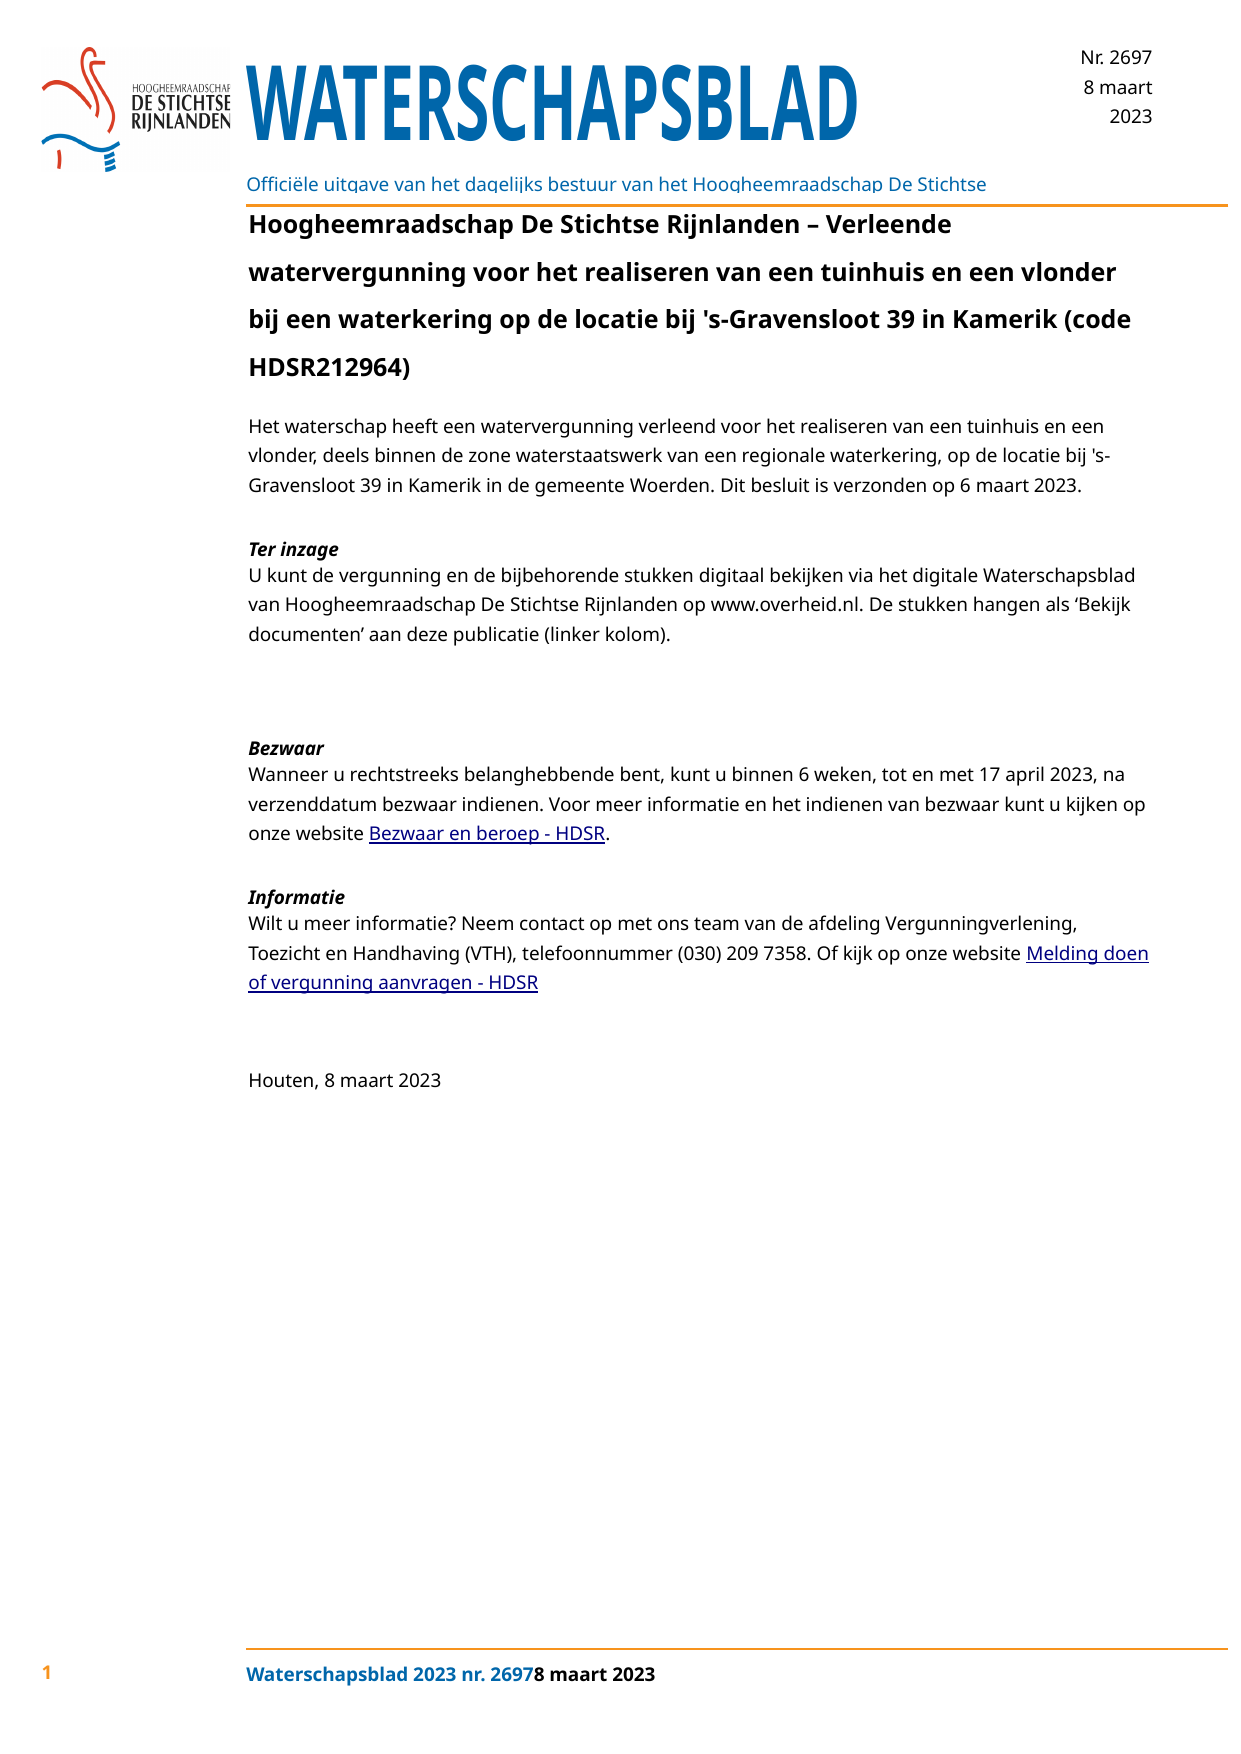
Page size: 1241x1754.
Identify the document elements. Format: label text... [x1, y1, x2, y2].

text Informatie [248, 884, 1152, 910]
text Het waterschap heeft een watervergunning verleend voor het realiseren van een tuinhuis en een vlonder, deels binnen de zone waterstaatswerk van een regionale waterkering, op de locatie bij 's-Gravensloot 39 in Kamerik in de gemeente Woerden. Dit besluit is verzonden op 6 maart 2023. [248, 413, 1152, 498]
picture [41, 47, 231, 172]
text Hoogheemraadschap De Stichtse Rijnlanden – Verleende watervergunning voor het realiseren van een tuinhuis en een vlonder bij een waterkering op de locatie bij 's-Gravensloot 39 in Kamerik (code HDSR212964) [248, 207, 1152, 384]
text Ter inzage [248, 536, 1152, 562]
text U kunt de vergunning en de bijbehorende stukken digitaal bekijken via het digitale Waterschapsblad van Hoogheemraadschap De Stichtse Rijnlanden op www.overheid.nl. De stukken hangen als ‘Bekijk documenten’ aan deze publicatie (linker kolom). [248, 562, 1152, 647]
text Bezwaar [248, 736, 1152, 761]
text Houten, 8 maart 2023 [248, 1067, 1152, 1093]
text Wanneer u rechtstreeks belanghebbende bent, kunt u binnen 6 weken, tot en met 17 april 2023, na verzenddatum bezwaar indienen. Voor meer informatie en het indienen van bezwaar kunt u kijken op onze website Bezwaar en beroep - HDSR. [248, 761, 1152, 846]
text Wilt u meer informatie? Neem contact op met ons team van de afdeling Vergunningverlening, Toezicht en Handhaving (VTH), telefoonnummer (030) 209 7358. Of kijk op onze website Melding doen of vergunning aanvragen - HDSR [248, 910, 1152, 995]
